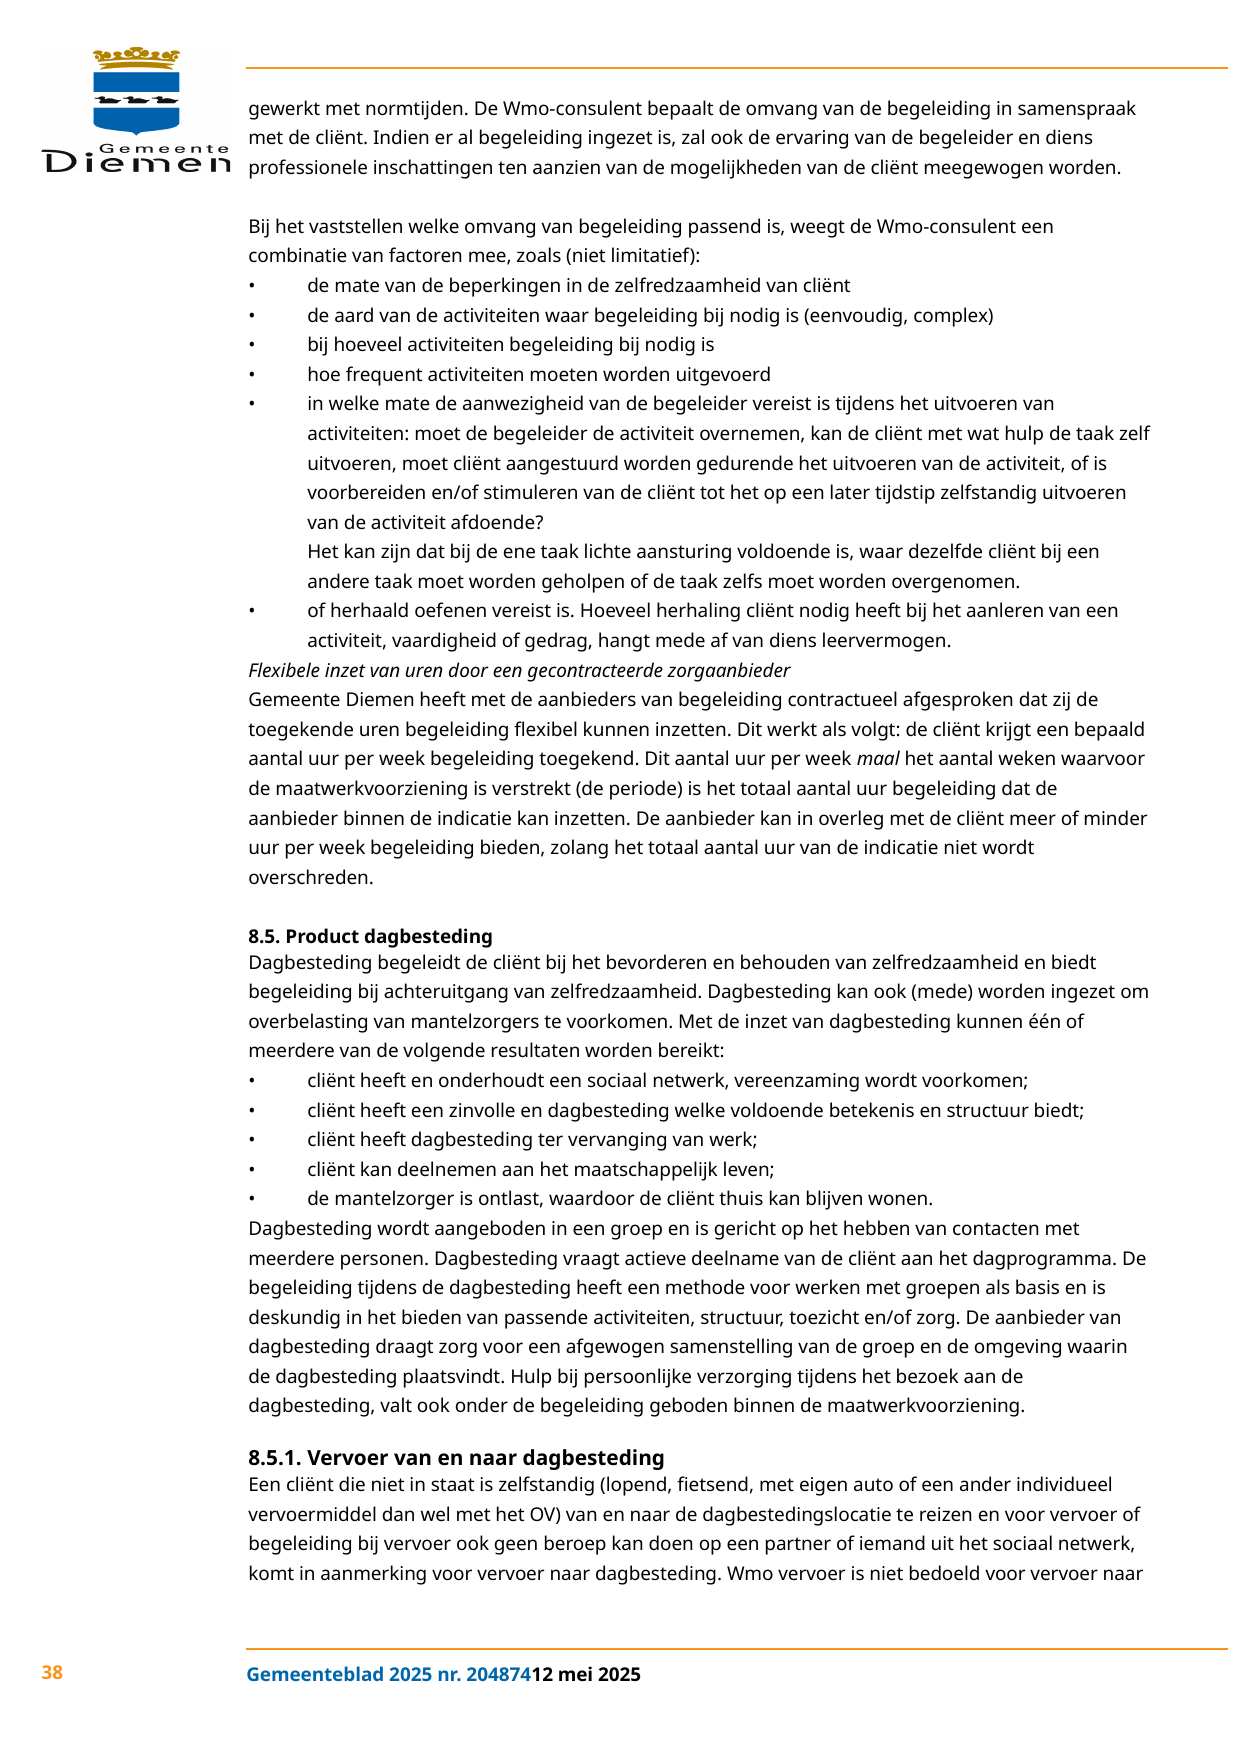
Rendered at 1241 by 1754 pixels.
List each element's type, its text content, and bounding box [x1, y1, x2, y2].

text 8.5.1. Vervoer van en naar dagbesteding [248, 1443, 1152, 1471]
text Dagbesteding begeleidt de cliënt bij het bevorderen en behouden van zelfredzaamheid en biedt begeleiding bij achteruitgang van zelfredzaamheid. Dagbesteding kan ook (mede) worden ingezet om overbelasting van mantelzorgers te voorkomen. Met de inzet van dagbesteding kunnen één of meerdere van de volgende resultaten worden bereikt: [248, 949, 1152, 1063]
text 8.5. Product dagbesteding [248, 923, 1152, 949]
list cliënt heeft en onderhoudt een sociaal netwerk, vereenzaming wordt voorkomen; [248, 1067, 1152, 1093]
list cliënt heeft een zinvolle en dagbesteding welke voldoende betekenis en structuur biedt; [248, 1097, 1152, 1122]
list Het kan zijn dat bij de ene taak lichte aansturing voldoende is, waar dezelfde cliënt bij een andere taak moet worden geholpen of de taak zelfs moet worden overgenomen. [248, 538, 1152, 594]
list de mantelzorger is ontlast, waardoor de cliënt thuis kan blijven wonen. [248, 1186, 1152, 1211]
list hoe frequent activiteiten moeten worden uitgevoerd [248, 361, 1152, 387]
text Gemeente Diemen heeft met de aanbieders van begeleiding contractueel afgesproken dat zij de toegekende uren begeleiding flexibel kunnen inzetten. Dit werkt als volgt: de cliënt krijgt een bepaald aantal uur per week begeleiding toegekend. Dit aantal uur per week maal het aantal weken waarvoor de maatwerkvoorziening is verstrekt (de periode) is het totaal aantal uur begeleiding dat de aanbieder binnen de indicatie kan inzetten. De aanbieder kan in overleg met de cliënt meer of minder uur per week begeleiding bieden, zolang het totaal aantal uur van de indicatie niet wordt overschreden. [248, 686, 1152, 890]
text Een cliënt die niet in staat is zelfstandig (lopend, fietsend, met eigen auto of een ander individueel vervoermiddel dan wel met het OV) van en naar de dagbestedingslocatie te reizen en voor vervoer of begeleiding bij vervoer ook geen beroep kan doen op een partner of iemand uit het sociaal netwerk, komt in aanmerking voor vervoer naar dagbesteding. Wmo vervoer is niet bedoeld voor vervoer naar [248, 1471, 1152, 1586]
list cliënt heeft dagbesteding ter vervanging van werk; [248, 1126, 1152, 1152]
picture [41, 47, 231, 172]
text Bij het vaststellen welke omvang van begeleiding passend is, weegt de Wmo-consulent een combinatie van factoren mee, zoals (niet limitatief): [248, 213, 1152, 268]
list bij hoeveel activiteiten begeleiding bij nodig is [248, 331, 1152, 357]
text Flexibele inzet van uren door een gecontracteerde zorgaanbieder [248, 657, 1152, 683]
text Dagbesteding wordt aangeboden in een groep en is gericht op het hebben van contacten met meerdere personen. Dagbesteding vraagt actieve deelname van de cliënt aan het dagprogramma. De begeleiding tijdens de dagbesteding heeft een methode voor werken met groepen als basis en is deskundig in het bieden van passende activiteiten, structuur, toezicht en/of zorg. De aanbieder van dagbesteding draagt zorg voor een afgewogen samenstelling van de groep en de omgeving waarin de dagbesteding plaatsvindt. Hulp bij persoonlijke verzorging tijdens het bezoek aan de dagbesteding, valt ook onder de begeleiding geboden binnen de maatwerkvoorziening. [248, 1215, 1152, 1418]
list of herhaald oefenen vereist is. Hoeveel herhaling cliënt nodig heeft bij het aanleren van een activiteit, vaardigheid of gedrag, hangt mede af van diens leervermogen. [248, 598, 1152, 653]
list in welke mate de aanwezigheid van de begeleider vereist is tijdens het uitvoeren van activiteiten: moet de begeleider de activiteit overnemen, kan de cliënt met wat hulp de taak zelf uitvoeren, moet cliënt aangestuurd worden gedurende het uitvoeren van de activiteit, of is voorbereiden en/of stimuleren van de cliënt tot het op een later tijdstip zelfstandig uitvoeren van de activiteit afdoende? [248, 391, 1152, 535]
list de aard van de activiteiten waar begeleiding bij nodig is (eenvoudig, complex) [248, 302, 1152, 328]
list de mate van de beperkingen in de zelfredzaamheid van cliënt [248, 272, 1152, 298]
list cliënt kan deelnemen aan het maatschappelijk leven; [248, 1156, 1152, 1182]
text gewerkt met normtijden. De Wmo-consulent bepaalt de omvang van de begeleiding in samenspraak met de cliënt. Indien er al begeleiding ingezet is, zal ook de ervaring van de begeleider en diens professionele inschattingen ten aanzien van de mogelijkheden van de cliënt meegewogen worden. [248, 95, 1152, 180]
